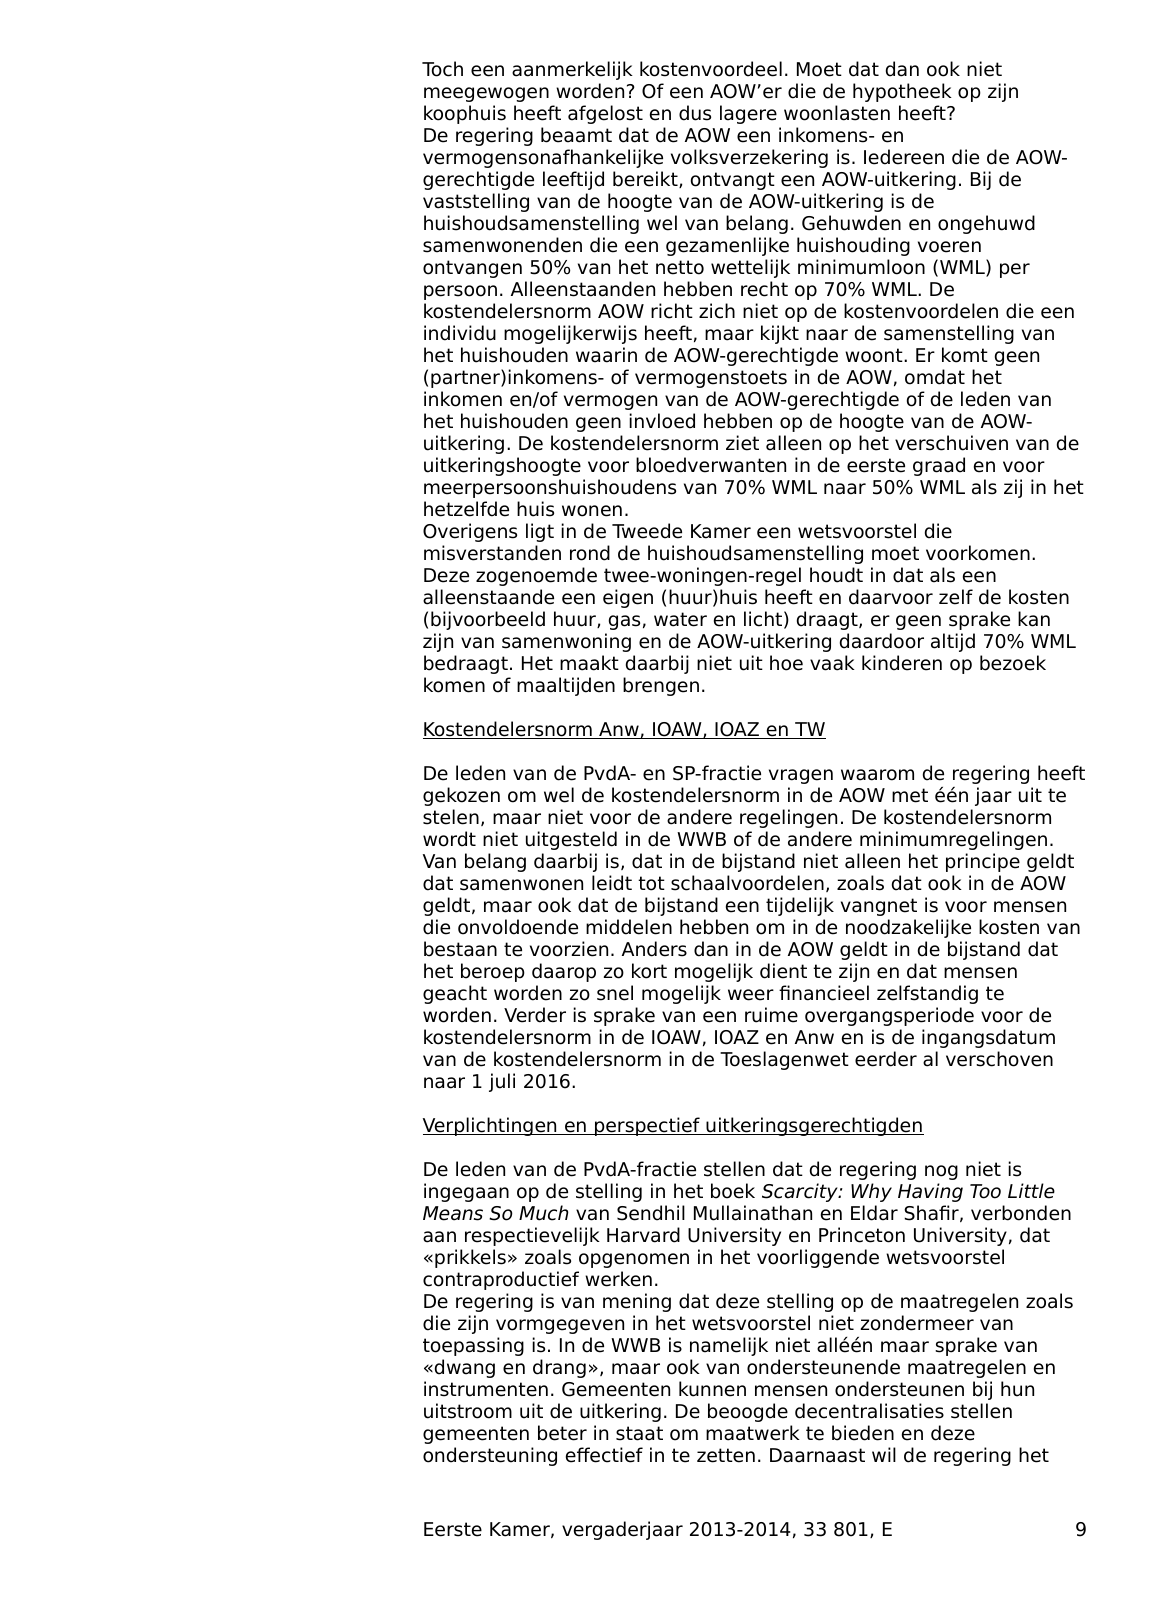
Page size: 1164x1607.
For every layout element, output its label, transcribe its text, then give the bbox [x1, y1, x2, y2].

text De leden van de PvdA-fractie stellen dat de regering nog niet is ingegaan op de stelling in het boek Scarcity: Why Having Too Little Means So Much van Sendhil Mullainathan en Eldar Shafir, verbonden aan respectievelijk Harvard University en Princeton University, dat «prikkels» zoals opgenomen in het voorliggende wetsvoorstel contraproductief werken. [422, 1159, 1087, 1291]
subtitle Kostendelersnorm Anw, IOAW, IOAZ en TW [422, 719, 1087, 741]
text Toch een aanmerkelijk kostenvoordeel. Moet dat dan ook niet meegewogen worden? Of een AOW’er die de hypotheek op zijn koophuis heeft afgelost en dus lagere woonlasten heeft? [422, 59, 1087, 125]
text De regering beaamt dat de AOW een inkomens- en vermogensonafhankelijke volksverzekering is. Iedereen die de AOW-gerechtigde leeftijd bereikt, ontvangt een AOW-uitkering. Bij de vaststelling van de hoogte van de AOW-uitkering is de huishoudsamenstelling wel van belang. Gehuwden en ongehuwd samenwonenden die een gezamenlijke huishouding voeren ontvangen 50% van het netto wettelijk minimumloon (WML) per persoon. Alleenstaanden hebben recht op 70% WML. De kostendelersnorm AOW richt zich niet op de kostenvoordelen die een individu mogelijkerwijs heeft, maar kijkt naar de samenstelling van het huishouden waarin de AOW-gerechtigde woont. Er komt geen (partner)inkomens- of vermogenstoets in de AOW, omdat het inkomen en/of vermogen van de AOW-gerechtigde of de leden van het huishouden geen invloed hebben op de hoogte van de AOW-uitkering. De kostendelersnorm ziet alleen op het verschuiven van de uitkeringshoogte voor bloedverwanten in de eerste graad en voor meerpersoonshuishoudens van 70% WML naar 50% WML als zij in het hetzelfde huis wonen. [422, 125, 1087, 521]
text De leden van de PvdA- en SP-fractie vragen waarom de regering heeft gekozen om wel de kostendelersnorm in de AOW met één jaar uit te stelen, maar niet voor de andere regelingen. De kostendelersnorm wordt niet uitgesteld in de WWB of de andere minimumregelingen. Van belang daarbij is, dat in de bijstand niet alleen het principe geldt dat samenwonen leidt tot schaalvoordelen, zoals dat ook in de AOW geldt, maar ook dat de bijstand een tijdelijk vangnet is voor mensen die onvoldoende middelen hebben om in de noodzakelijke kosten van bestaan te voorzien. Anders dan in de AOW geldt in de bijstand dat het beroep daarop zo kort mogelijk dient te zijn en dat mensen geacht worden zo snel mogelijk weer financieel zelfstandig te worden. Verder is sprake van een ruime overgangsperiode voor de kostendelersnorm in de IOAW, IOAZ en Anw en is de ingangsdatum van de kostendelersnorm in de Toeslagenwet eerder al verschoven naar 1 juli 2016. [422, 763, 1087, 1092]
text Overigens ligt in de Tweede Kamer een wetsvoorstel die misverstanden rond de huishoudsamenstelling moet voorkomen. Deze zogenoemde twee-woningen-regel houdt in dat als een alleenstaande een eigen (huur)huis heeft en daarvoor zelf de kosten (bijvoorbeeld huur, gas, water en licht) draagt, er geen sprake kan zijn van samenwoning en de AOW-uitkering daardoor altijd 70% WML bedraagt. Het maakt daarbij niet uit hoe vaak kinderen op bezoek komen of maaltijden brengen. [422, 521, 1087, 696]
subtitle Verplichtingen en perspectief uitkeringsgerechtigden [422, 1115, 1087, 1137]
text De regering is van mening dat deze stelling op de maatregelen zoals die zijn vormgegeven in het wetsvoorstel niet zondermeer van toepassing is. In de WWB is namelijk niet alléén maar sprake van «dwang en drang», maar ook van ondersteunende maatregelen en instrumenten. Gemeenten kunnen mensen ondersteunen bij hun uitstroom uit de uitkering. De beoogde decentralisaties stellen gemeenten beter in staat om maatwerk te bieden en deze ondersteuning effectief in te zetten. Daarnaast wil de regering het [422, 1291, 1087, 1467]
